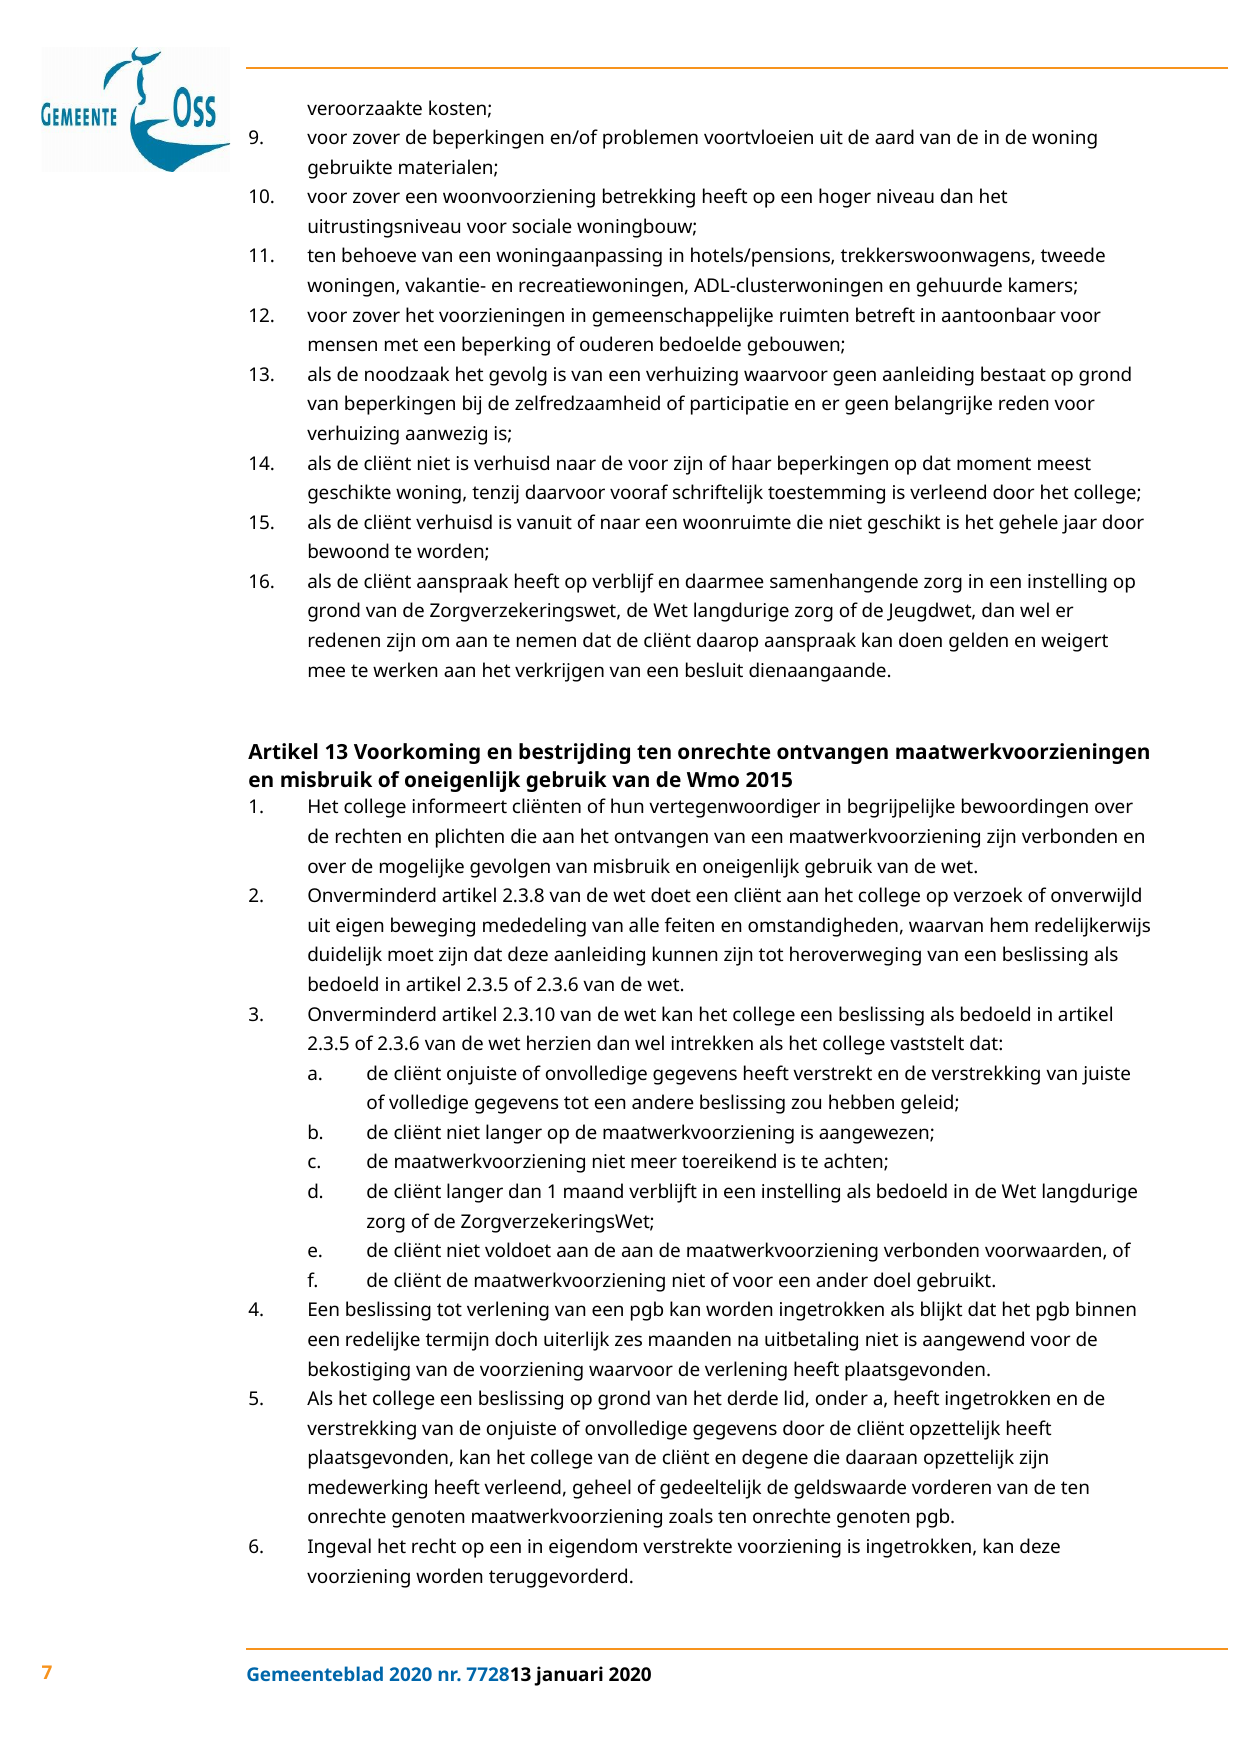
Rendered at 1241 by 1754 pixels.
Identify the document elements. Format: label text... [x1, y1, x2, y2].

list voor zover het voorzieningen in gemeenschappelijke ruimten betreft in aantoonbaar voor mensen met een beperking of ouderen bedoelde gebouwen; [248, 302, 1152, 357]
list Een beslissing tot verlening van een pgb kan worden ingetrokken als blijkt dat het pgb binnen een redelijke termijn doch uiterlijk zes maanden na uitbetaling niet is aangewend voor de bekostiging van de voorziening waarvoor de verlening heeft plaatsgevonden. [248, 1297, 1152, 1382]
picture [41, 47, 231, 172]
list Als het college een beslissing op grond van het derde lid, onder a, heeft ingetrokken en de verstrekking van de onjuiste of onvolledige gegevens door de cliënt opzettelijk heeft plaatsgevonden, kan het college van de cliënt en degene die daaraan opzettelijk zijn medewerking heeft verleend, geheel of gedeeltelijk de geldswaarde vorderen van de ten onrechte genoten maatwerkvoorziening zoals ten onrechte genoten pgb. [248, 1385, 1152, 1529]
list Het college informeert cliënten of hun vertegenwoordiger in begrijpelijke bewoordingen over de rechten en plichten die aan het ontvangen van een maatwerkvoorziening zijn verbonden en over de mogelijke gevolgen van misbruik en oneigenlijk gebruik van de wet. [248, 794, 1152, 879]
list als de cliënt verhuisd is vanuit of naar een woonruimte die niet geschikt is het gehele jaar door bewoond te worden; [248, 509, 1152, 564]
list Onverminderd artikel 2.3.10 van de wet kan het college een beslissing als bedoeld in artikel 2.3.5 of 2.3.6 van de wet herzien dan wel intrekken als het college vaststelt dat: [248, 1001, 1152, 1056]
list Onverminderd artikel 2.3.8 van de wet doet een cliënt aan het college op verzoek of onverwijld uit eigen beweging mededeling van alle feiten en omstandigheden, waarvan hem redelijkerwijs duidelijk moet zijn dat deze aanleiding kunnen zijn tot heroverweging van een beslissing als bedoeld in artikel 2.3.5 of 2.3.6 van de wet. [248, 882, 1152, 997]
list de cliënt niet langer op de maatwerkvoorziening is aangewezen; [307, 1119, 1152, 1145]
list de maatwerkvoorziening niet meer toereikend is te achten; [307, 1149, 1152, 1174]
list de cliënt langer dan 1 maand verblijft in een instelling als bedoeld in de Wet langdurige zorg of de ZorgverzekeringsWet; [307, 1178, 1152, 1234]
list de cliënt onjuiste of onvolledige gegevens heeft verstrekt en de verstrekking van juiste of volledige gegevens tot een andere beslissing zou hebben geleid; [307, 1060, 1152, 1115]
list voor zover een woonvoorziening betrekking heeft op een hoger niveau dan het uitrustingsniveau voor sociale woningbouw; [248, 183, 1152, 239]
list voor zover de beperkingen en/of problemen voortvloeien uit de aard van de in de woning gebruikte materialen; [248, 124, 1152, 180]
list als de cliënt aanspraak heeft op verblijf en daarmee samenhangende zorg in een instelling op grond van de Zorgverzekeringswet, de Wet langdurige zorg of de Jeugdwet, dan wel er redenen zijn om aan te nemen dat de cliënt daarop aanspraak kan doen gelden en weigert mee te werken aan het verkrijgen van een besluit dienaangaande. [248, 568, 1152, 683]
list Ingeval het recht op een in eigendom verstrekte voorziening is ingetrokken, kan deze voorziening worden teruggevorderd. [248, 1533, 1152, 1589]
list de cliënt niet voldoet aan de aan de maatwerkvoorziening verbonden voorwaarden, of [307, 1237, 1152, 1263]
list de cliënt de maatwerkvoorziening niet of voor een ander doel gebruikt. [307, 1267, 1152, 1293]
text Artikel 13 Voorkoming en bestrijding ten onrechte ontvangen maatwerkvoorzieningen en misbruik of oneigenlijk gebruik van de Wmo 2015 [248, 737, 1152, 794]
list veroorzaakte kosten; [248, 95, 1152, 121]
list als de cliënt niet is verhuisd naar de voor zijn of haar beperkingen op dat moment meest geschikte woning, tenzij daarvoor vooraf schriftelijk toestemming is verleend door het college; [248, 450, 1152, 505]
list als de noodzaak het gevolg is van een verhuizing waarvoor geen aanleiding bestaat op grond van beperkingen bij de zelfredzaamheid of participatie en er geen belangrijke reden voor verhuizing aanwezig is; [248, 361, 1152, 446]
list ten behoeve van een woningaanpassing in hotels/pensions, trekkerswoonwagens, tweede woningen, vakantie- en recreatiewoningen, ADL-clusterwoningen en gehuurde kamers; [248, 243, 1152, 298]
